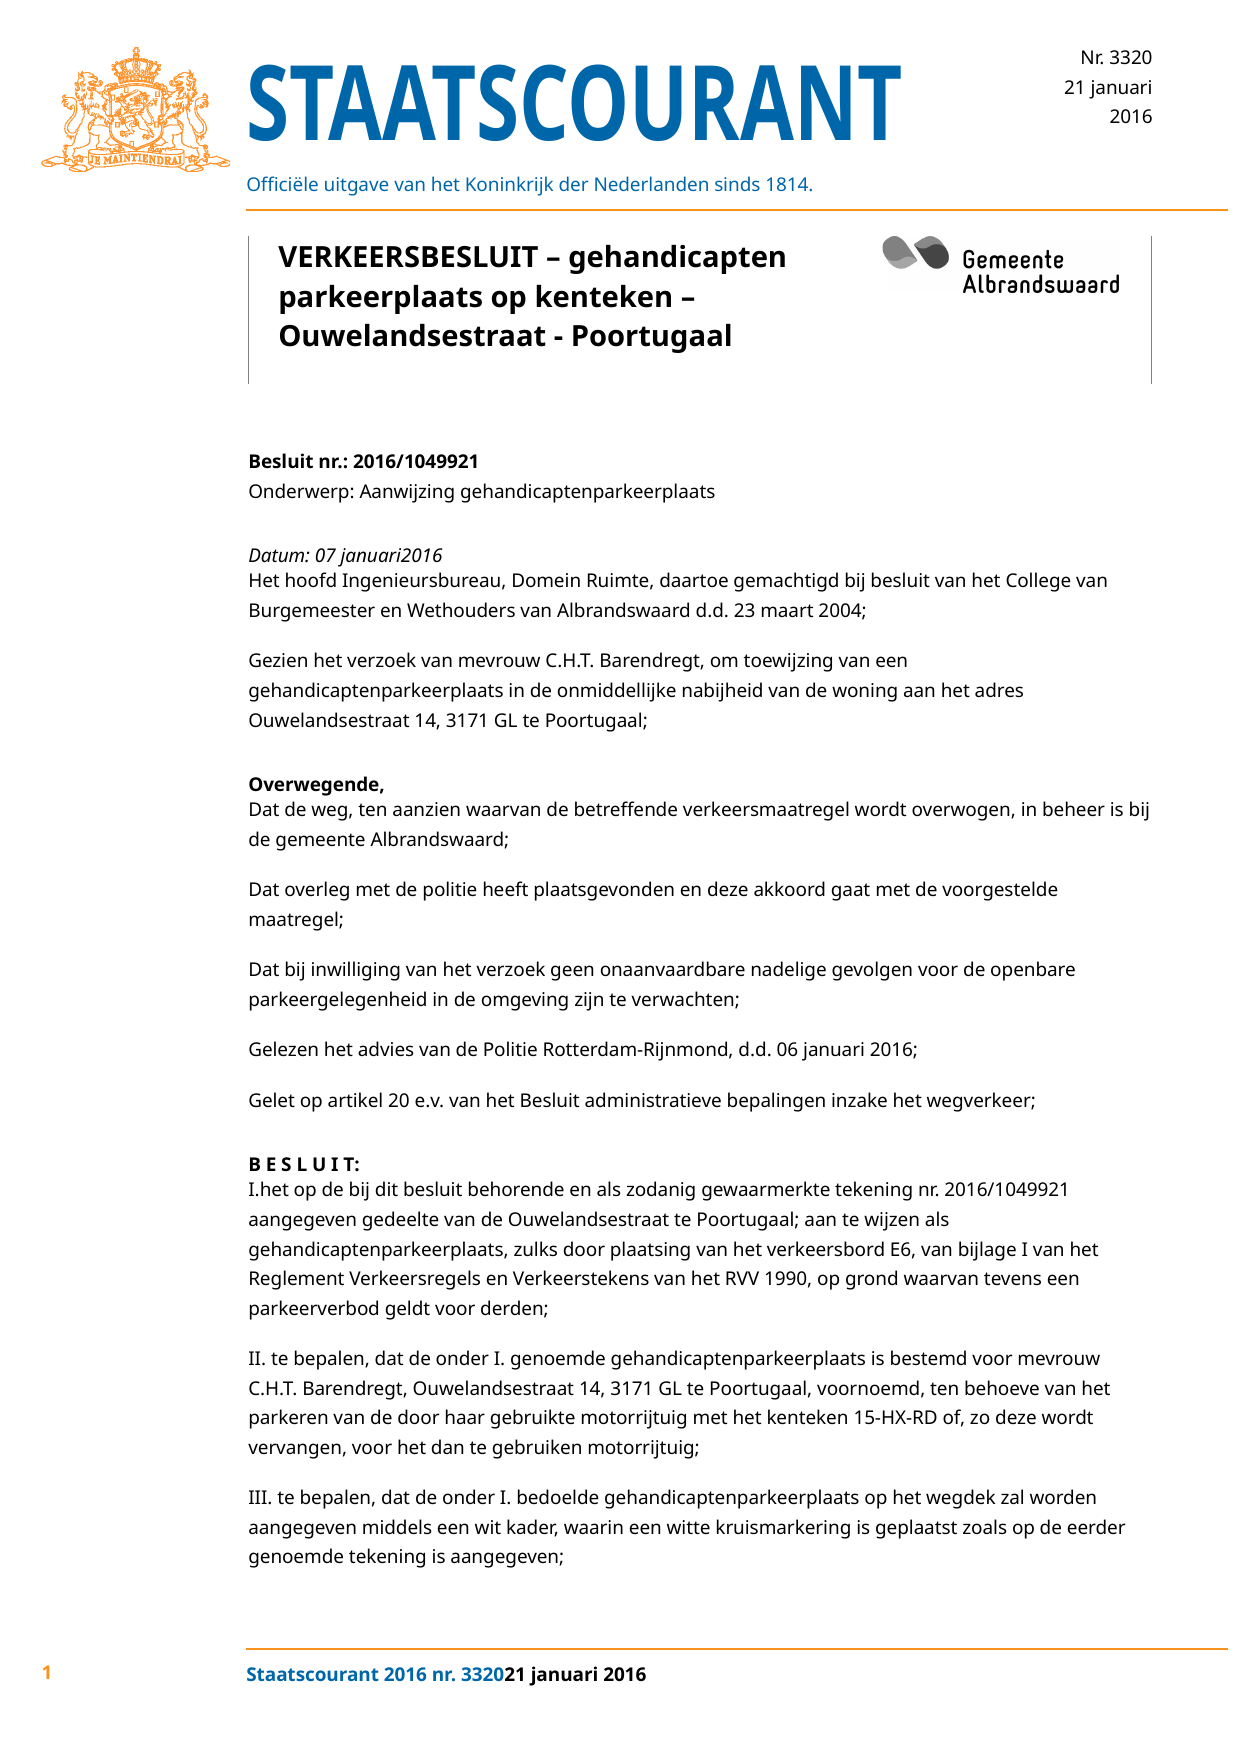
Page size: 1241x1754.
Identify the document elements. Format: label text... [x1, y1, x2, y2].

table_header [850, 236, 1151, 384]
text Gelet op artikel 20 e.v. van het Besluit administratieve bepalingen inzake het wegverkeer; [248, 1087, 1152, 1113]
text Dat bij inwilliging van het verzoek geen onaanvaardbare nadelige gevolgen voor de openbare parkeergelegenheid in de omgeving zijn te verwachten; [248, 956, 1152, 1012]
text Gelezen het advies van de Politie Rotterdam-Rijnmond, d.d. 06 januari 2016; [248, 1036, 1152, 1062]
table_header VERKEERSBESLUIT – gehandicapten parkeerplaats op kenteken – Ouwelandsestraat - Poortugaal [249, 236, 850, 384]
picture [882, 236, 1119, 293]
picture [41, 47, 231, 172]
text Dat overleg met de politie heeft plaatsgevonden en deze akkoord gaat met de voorgestelde maatregel; [248, 876, 1152, 932]
text Onderwerp: Aanwijzing gehandicaptenparkeerplaats [248, 478, 1152, 504]
text II. te bepalen, dat de onder I. genoemde gehandicaptenparkeerplaats is bestemd voor mevrouw C.H.T. Barendregt, Ouwelandsestraat 14, 3171 GL te Poortugaal, voornoemd, ten behoeve van het parkeren van de door haar gebruikte motorrijtuig met het kenteken 15-HX-RD of, zo deze wordt vervangen, voor het dan te gebruiken motorrijtuig; [248, 1345, 1152, 1460]
text Datum: 07 januari2016 [248, 542, 1152, 568]
text III. te bepalen, dat de onder I. bedoelde gehandicaptenparkeerplaats op het wegdek zal worden aangegeven middels een wit kader, waarin een witte kruismarkering is geplaatst zoals op de eerder genoemde tekening is aangegeven; [248, 1484, 1152, 1569]
text I.het op de bij dit besluit behorende en als zodanig gewaarmerkte tekening nr. 2016/1049921 aangegeven gedeelte van de Ouwelandsestraat te Poortugaal; aan te wijzen als gehandicaptenparkeerplaats, zulks door plaatsing van het verkeersbord E6, van bijlage I van het Reglement Verkeersregels en Verkeerstekens van het RVV 1990, op grond waarvan tevens een parkeerverbod geldt voor derden; [248, 1177, 1152, 1321]
text Overwegende, [248, 771, 1152, 796]
text B E S L U I T: [248, 1151, 1152, 1177]
text Besluit nr.: 2016/1049921 [248, 448, 1152, 474]
text Gezien het verzoek van mevrouw C.H.T. Barendregt, om toewijzing van een gehandicaptenparkeerplaats in de onmiddellijke nabijheid van de woning aan het adres Ouwelandsestraat 14, 3171 GL te Poortugaal; [248, 648, 1152, 732]
text Dat de weg, ten aanzien waarvan de betreffende verkeersmaatregel wordt overwogen, in beheer is bij de gemeente Albrandswaard; [248, 796, 1152, 852]
text Het hoofd Ingenieursbureau, Domein Ruimte, daartoe gemachtigd bij besluit van het College van Burgemeester en Wethouders van Albrandswaard d.d. 23 maart 2004; [248, 568, 1152, 623]
